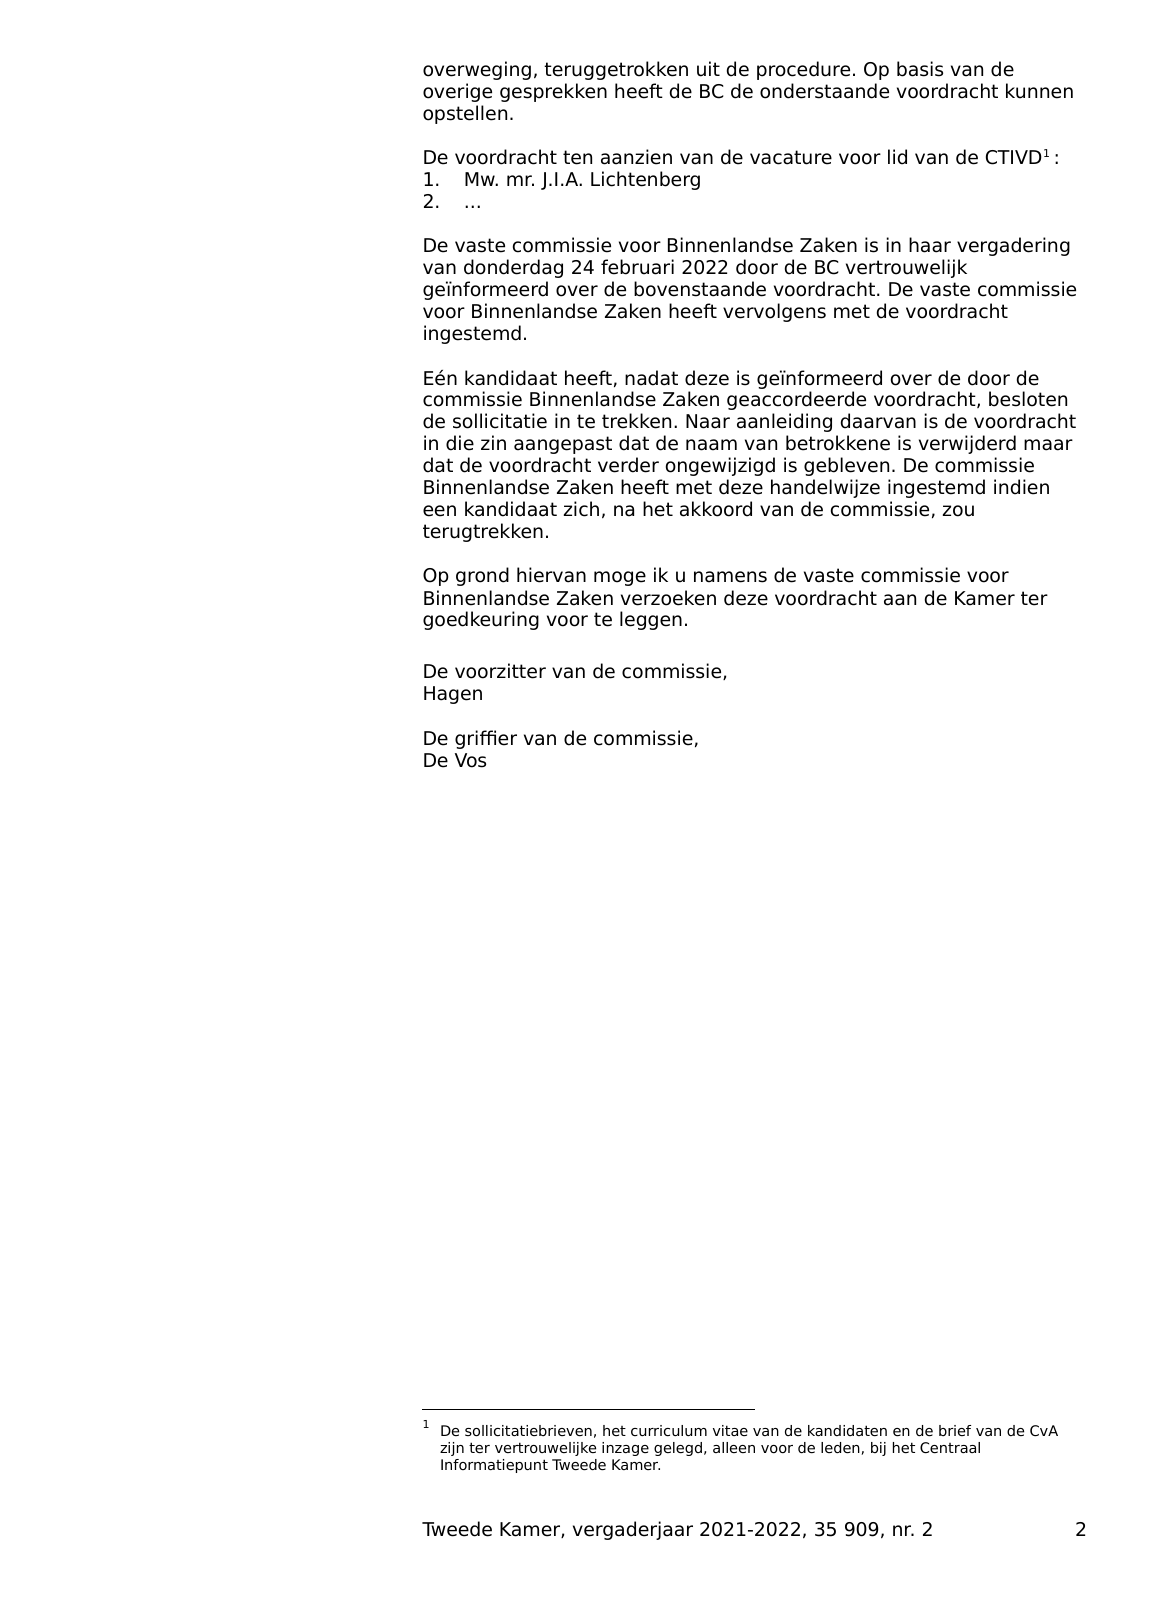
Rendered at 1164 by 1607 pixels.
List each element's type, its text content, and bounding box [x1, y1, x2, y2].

text De vaste commissie voor Binnenlandse Zaken is in haar vergadering van donderdag 24 februari 2022 door de BC vertrouwelijk geïnformeerd over de bovenstaande voordracht. De vaste commissie voor Binnenlandse Zaken heeft vervolgens met de voordracht ingestemd. [422, 235, 1087, 345]
text De voorzitter van de commissie, Hagen [422, 661, 1087, 705]
text 1. Mw. mr. J.I.A. Lichtenberg [422, 169, 1087, 191]
text De voordracht ten aanzien van de vacature voor lid van de CTIVD: [422, 147, 1087, 169]
text Op grond hiervan moge ik u namens de vaste commissie voor Binnenlandse Zaken verzoeken deze voordracht aan de Kamer ter goedkeuring voor te leggen. [422, 565, 1087, 631]
text Eén kandidaat heeft, nadat deze is geïnformeerd over de door de commissie Binnenlandse Zaken geaccordeerde voordracht, besloten de sollicitatie in te trekken. Naar aanleiding daarvan is de voordracht in die zin aangepast dat de naam van betrokkene is verwijderd maar dat de voordracht verder ongewijzigd is gebleven. De commissie Binnenlandse Zaken heeft met deze handelwijze ingestemd indien een kandidaat zich, na het akkoord van de commissie, zou terugtrekken. [422, 367, 1087, 543]
text 2. ... [422, 191, 1087, 213]
text De griffier van de commissie, De Vos [422, 727, 1087, 771]
text De sollicitatiebrieven, het curriculum vitae van de kandidaten en de brief van de CvA zijn ter vertrouwelijke inzage gelegd, alleen voor de leden, bij het Centraal Informatiepunt Tweede Kamer. [422, 1418, 1087, 1474]
text overweging, teruggetrokken uit de procedure. Op basis van de overige gesprekken heeft de BC de onderstaande voordracht kunnen opstellen. [422, 59, 1087, 125]
